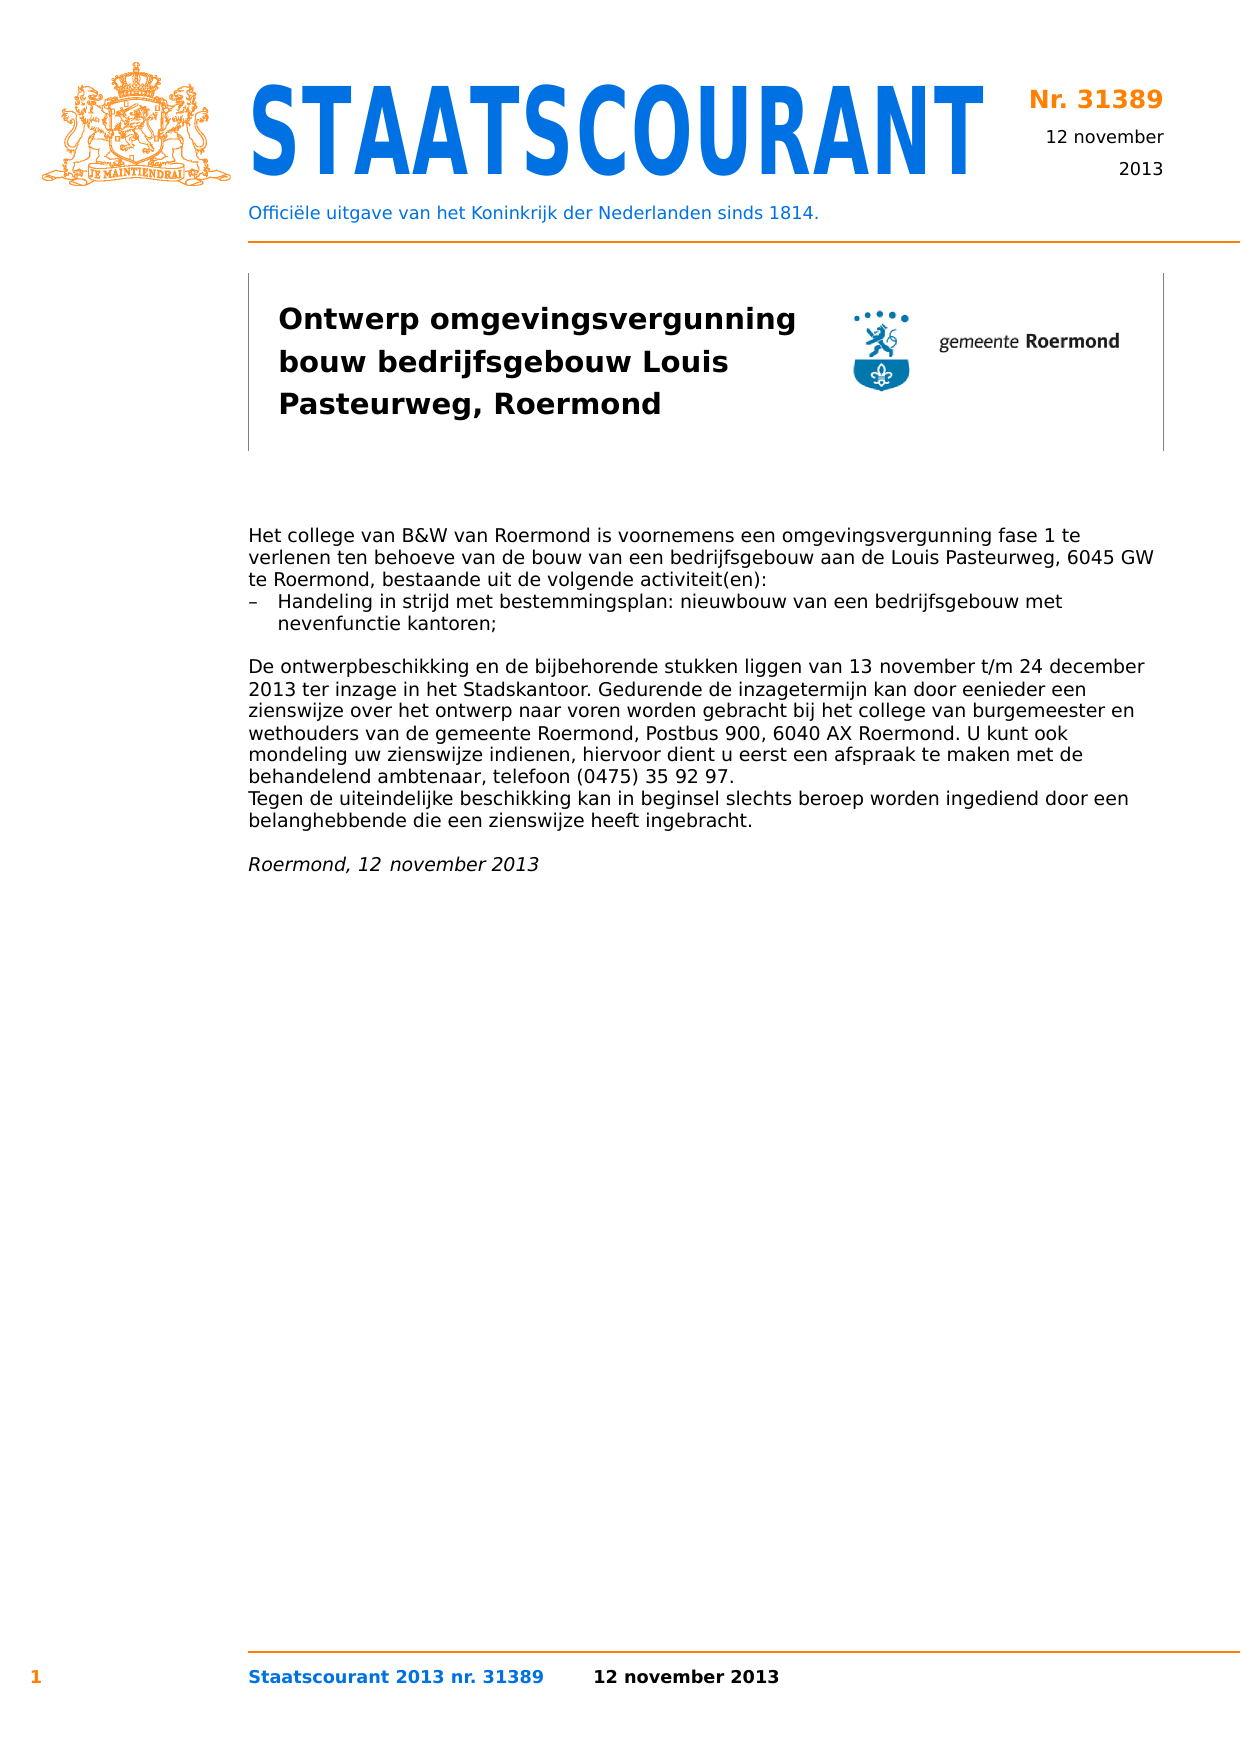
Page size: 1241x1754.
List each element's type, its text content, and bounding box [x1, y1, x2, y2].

picture [41, 62, 231, 186]
table_header [25, 62, 248, 241]
text Het college van B&W van Roermond is voornemens een omgevingsvergunning fase 1 te verlenen ten behoeve van de bouw van een bedrijfsgebouw aan de Louis Pasteurweg, 6045 GW te Roermond, bestaande uit de volgende activiteit(en): [248, 525, 1163, 591]
table_cell Officiële uitgave van het Koninkrijk der Nederlanden sinds 1814. [248, 203, 1240, 241]
text – Handeling in strijd met bestemmingsplan: nieuwbouw van een bedrijfsgebouw met nevenfunctie kantoren; [248, 591, 1163, 634]
text De ontwerpbeschikking en de bijbehorende stukken liggen van 13 november t/m 24 december 2013 ter inzage in het Stadskantoor. Gedurende de inzagetermijn kan door eenieder een zienswijze over het ontwerp naar voren worden gebracht bij het college van burgemeester en wethouders van de gemeente Roermond, Postbus 900, 6040 AX Roermond. U kunt ook mondeling uw zienswijze indienen, hiervoor dient u eerst een afspraak te maken met de behandelend ambtenaar, telefoon (0475) 35 92 97. [248, 656, 1163, 788]
text Tegen de uiteindelijke beschikking kan in beginsel slechts beroep worden ingediend door een belanghebbende die een zienswijze heeft ingebracht. [248, 788, 1163, 832]
table_header Nr. 31389 [998, 62, 1240, 121]
picture [838, 302, 1134, 397]
table_cell 2013 [998, 153, 1240, 203]
text Roermond, 12 november 2013 [248, 854, 1163, 876]
table_cell 12 november [998, 121, 1240, 153]
table_header STAATSCOURANT [248, 62, 998, 203]
subtitle Ontwerp omgevingsvergunning bouw bedrijfsgebouw Louis Pasteurweg, Roermond [249, 273, 1163, 451]
